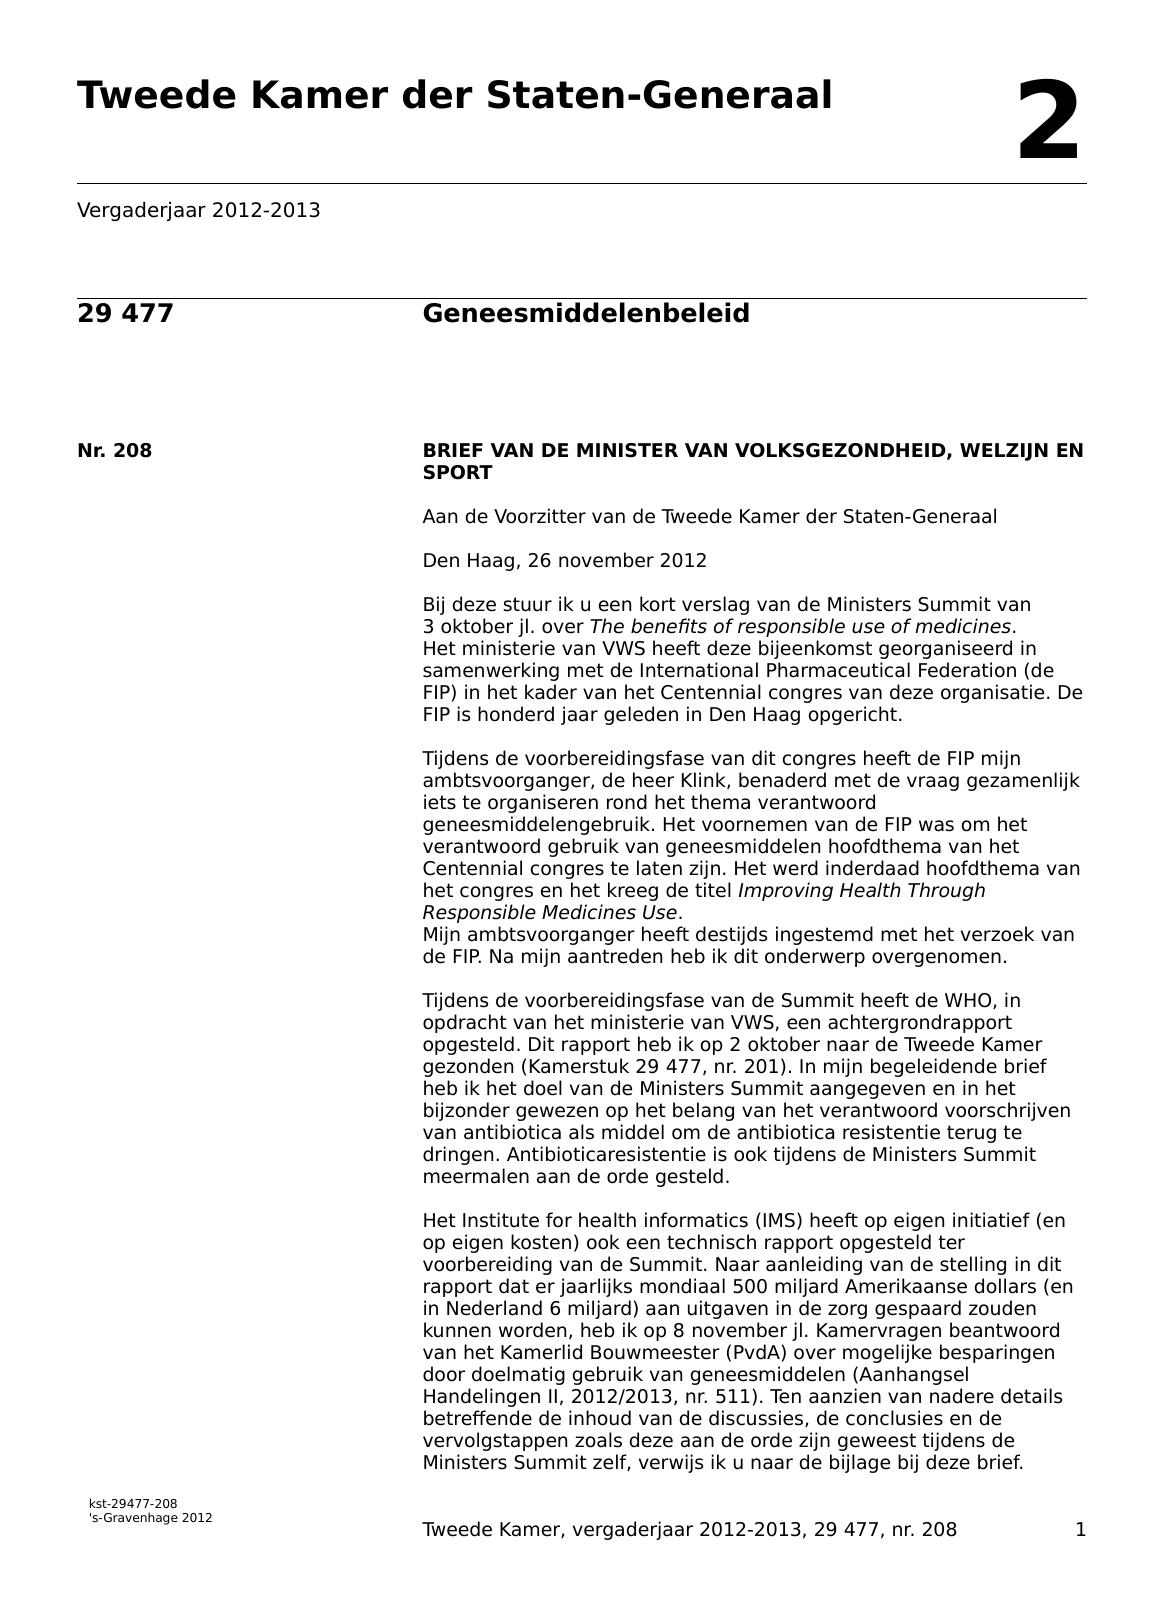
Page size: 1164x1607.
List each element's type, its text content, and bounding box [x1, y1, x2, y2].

table_header Tweede Kamer der Staten-Generaal [77, 59, 886, 183]
text 's-Gravenhage 2012 [88, 1511, 323, 1525]
text Mijn ambtsvoorganger heeft destijds ingestemd met het verzoek van de FIP. Na mijn aantreden heb ik dit onderwerp overgenomen. [422, 924, 1087, 968]
text Aan de Voorzitter van de Tweede Kamer der Staten-Generaal [422, 506, 1087, 528]
table_cell Vergaderjaar 2012-2013 [77, 184, 1087, 298]
text Bij deze stuur ik u een kort verslag van de Ministers Summit van 3 oktober jl. over The benefits of responsible use of medicines. [422, 594, 1087, 638]
text Tijdens de voorbereidingsfase van dit congres heeft de FIP mijn ambtsvoorganger, de heer Klink, benaderd met de vraag gezamenlijk iets te organiseren rond het thema verantwoord geneesmiddelengebruik. Het voornemen van de FIP was om het verantwoord gebruik van geneesmiddelen hoofdthema van het Centennial congres te laten zijn. Het werd inderdaad hoofdthema van het congres en het kreeg de titel Improving Health Through Responsible Medicines Use. [422, 748, 1087, 924]
text Tijdens de voorbereidingsfase van de Summit heeft de WHO, in opdracht van het ministerie van VWS, een achtergrondrapport opgesteld. Dit rapport heb ik op 2 oktober naar de Tweede Kamer gezonden (Kamerstuk 29 477, nr. 201). In mijn begeleidende brief heb ik het doel van de Ministers Summit aangegeven en in het bijzonder gewezen op het belang van het verantwoord voorschrijven van antibiotica als middel om de antibiotica resistentie terug te dringen. Antibioticaresistentie is ook tijdens de Ministers Summit meermalen aan de orde gesteld. [422, 990, 1087, 1188]
subtitle Nr. 208 BRIEF VAN DE MINISTER VAN VOLKSGEZONDHEID, WELZIJN EN SPORT [77, 440, 1087, 484]
table_header 2 [886, 59, 1087, 183]
text Het Institute for health informatics (IMS) heeft op eigen initiatief (en op eigen kosten) ook een technisch rapport opgesteld ter voorbereiding van de Summit. Naar aanleiding van de stelling in dit rapport dat er jaarlijks mondiaal 500 miljard Amerikaanse dollars (en in Nederland 6 miljard) aan uitgaven in de zorg gespaard zouden kunnen worden, heb ik op 8 november jl. Kamervragen beantwoord van het Kamerlid Bouwmeester (PvdA) over mogelijke besparingen door doelmatig gebruik van geneesmiddelen (Aanhangsel Handelingen II, 2012/2013, nr. 511). Ten aanzien van nadere details betreffende de inhoud van de discussies, de conclusies en de vervolgstappen zoals deze aan de orde zijn geweest tijdens de Ministers Summit zelf, verwijs ik u naar de bijlage bij deze brief. [422, 1210, 1087, 1474]
subtitle 29 477 Geneesmiddelenbeleid [77, 299, 1087, 329]
text Den Haag, 26 november 2012 [422, 550, 1087, 572]
text kst-29477-208 [88, 1497, 323, 1511]
text Het ministerie van VWS heeft deze bijeenkomst georganiseerd in samenwerking met de International Pharmaceutical Federation (de FIP) in het kader van het Centennial congres van deze organisatie. De FIP is honderd jaar geleden in Den Haag opgericht. [422, 638, 1087, 726]
